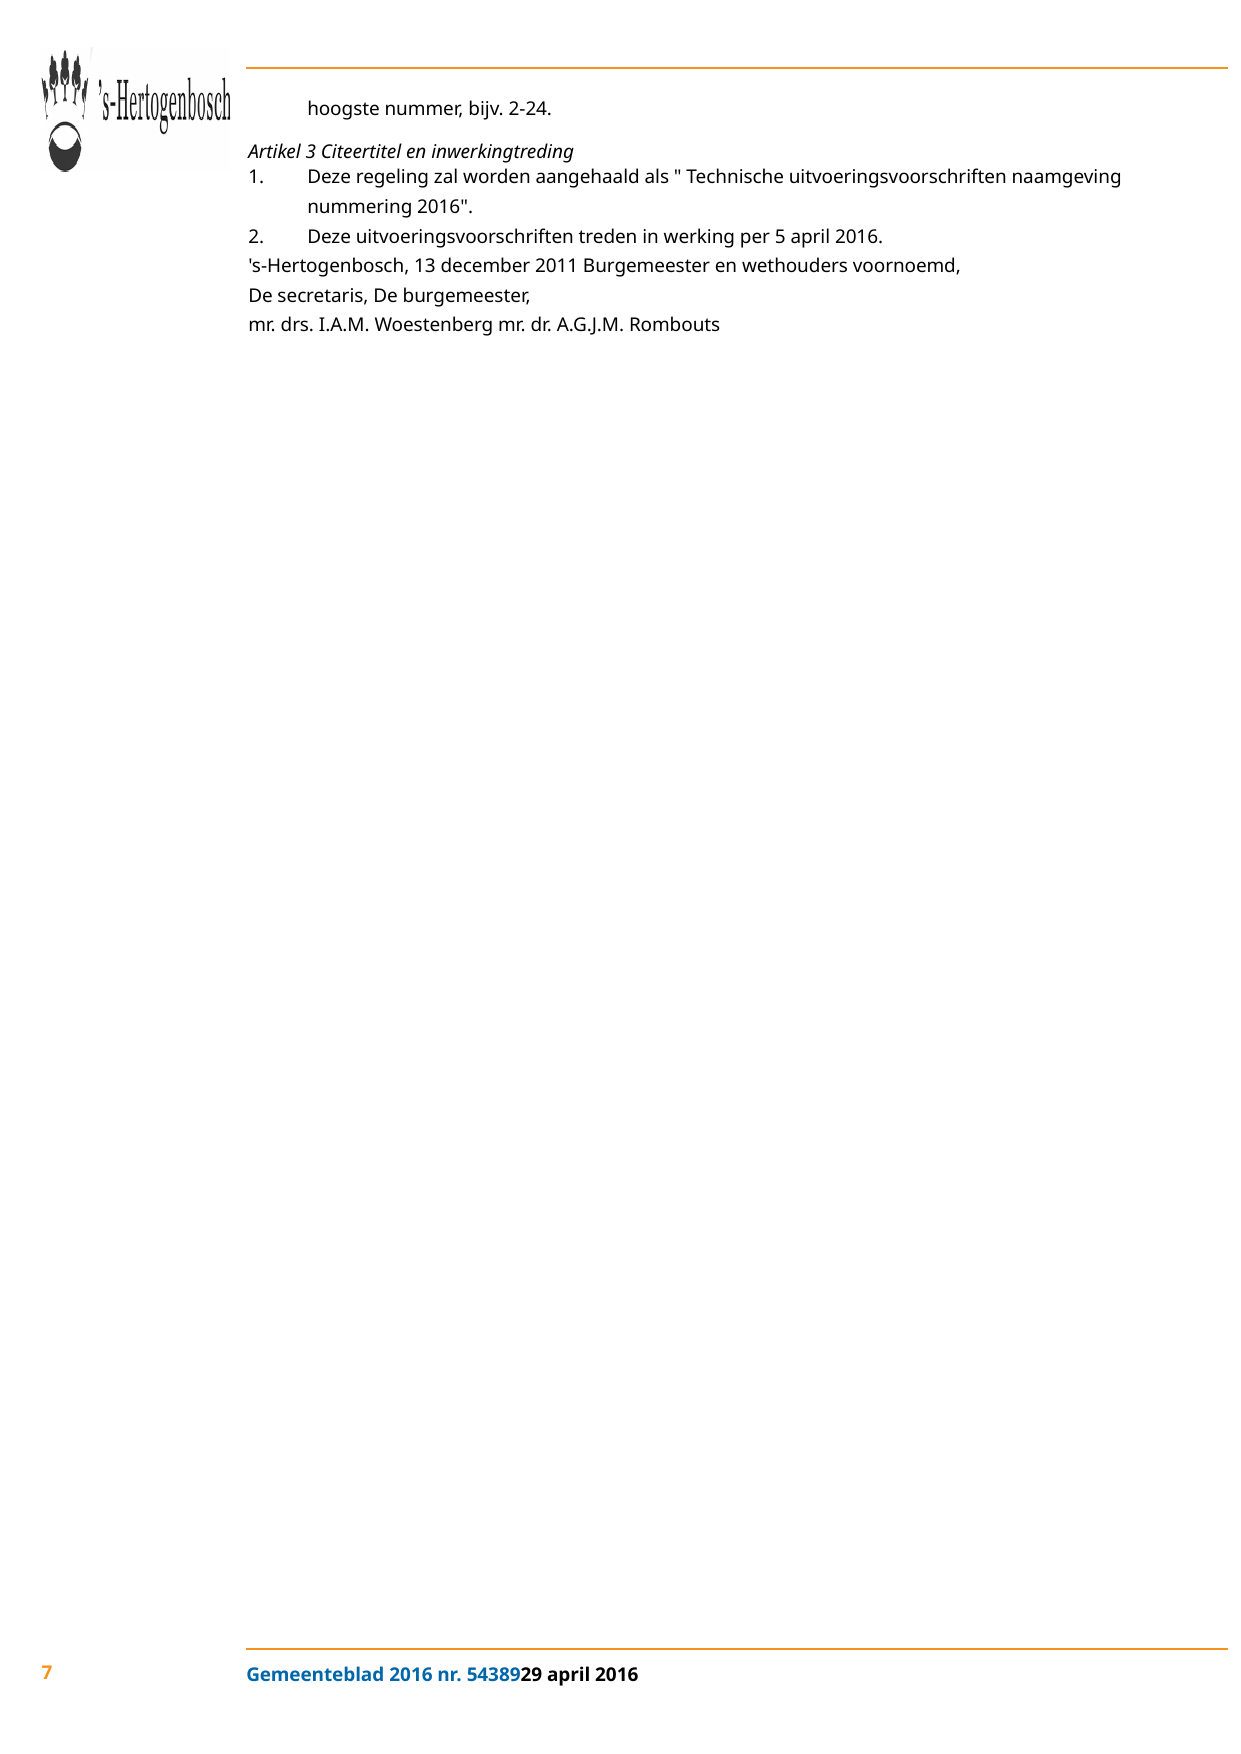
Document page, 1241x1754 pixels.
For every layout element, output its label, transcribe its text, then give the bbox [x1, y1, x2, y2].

text Artikel 3 Citeertitel en inwerkingtreding [248, 138, 1152, 164]
picture [41, 47, 231, 172]
list hoogste nummer, bijv. 2-24. [248, 95, 1152, 121]
text 's-Hertogenbosch, 13 december 2011 Burgemeester en wethouders voornoemd, [248, 252, 1152, 278]
text De secretaris, De burgemeester, [248, 282, 1152, 308]
list Deze regeling zal worden aangehaald als " Technische uitvoeringsvoorschriften naamgeving nummering 2016". [248, 164, 1152, 219]
text mr. drs. I.A.M. Woestenberg mr. dr. A.G.J.M. Rombouts [248, 312, 1152, 337]
list Deze uitvoeringsvoorschriften treden in werking per 5 april 2016. [248, 223, 1152, 248]
